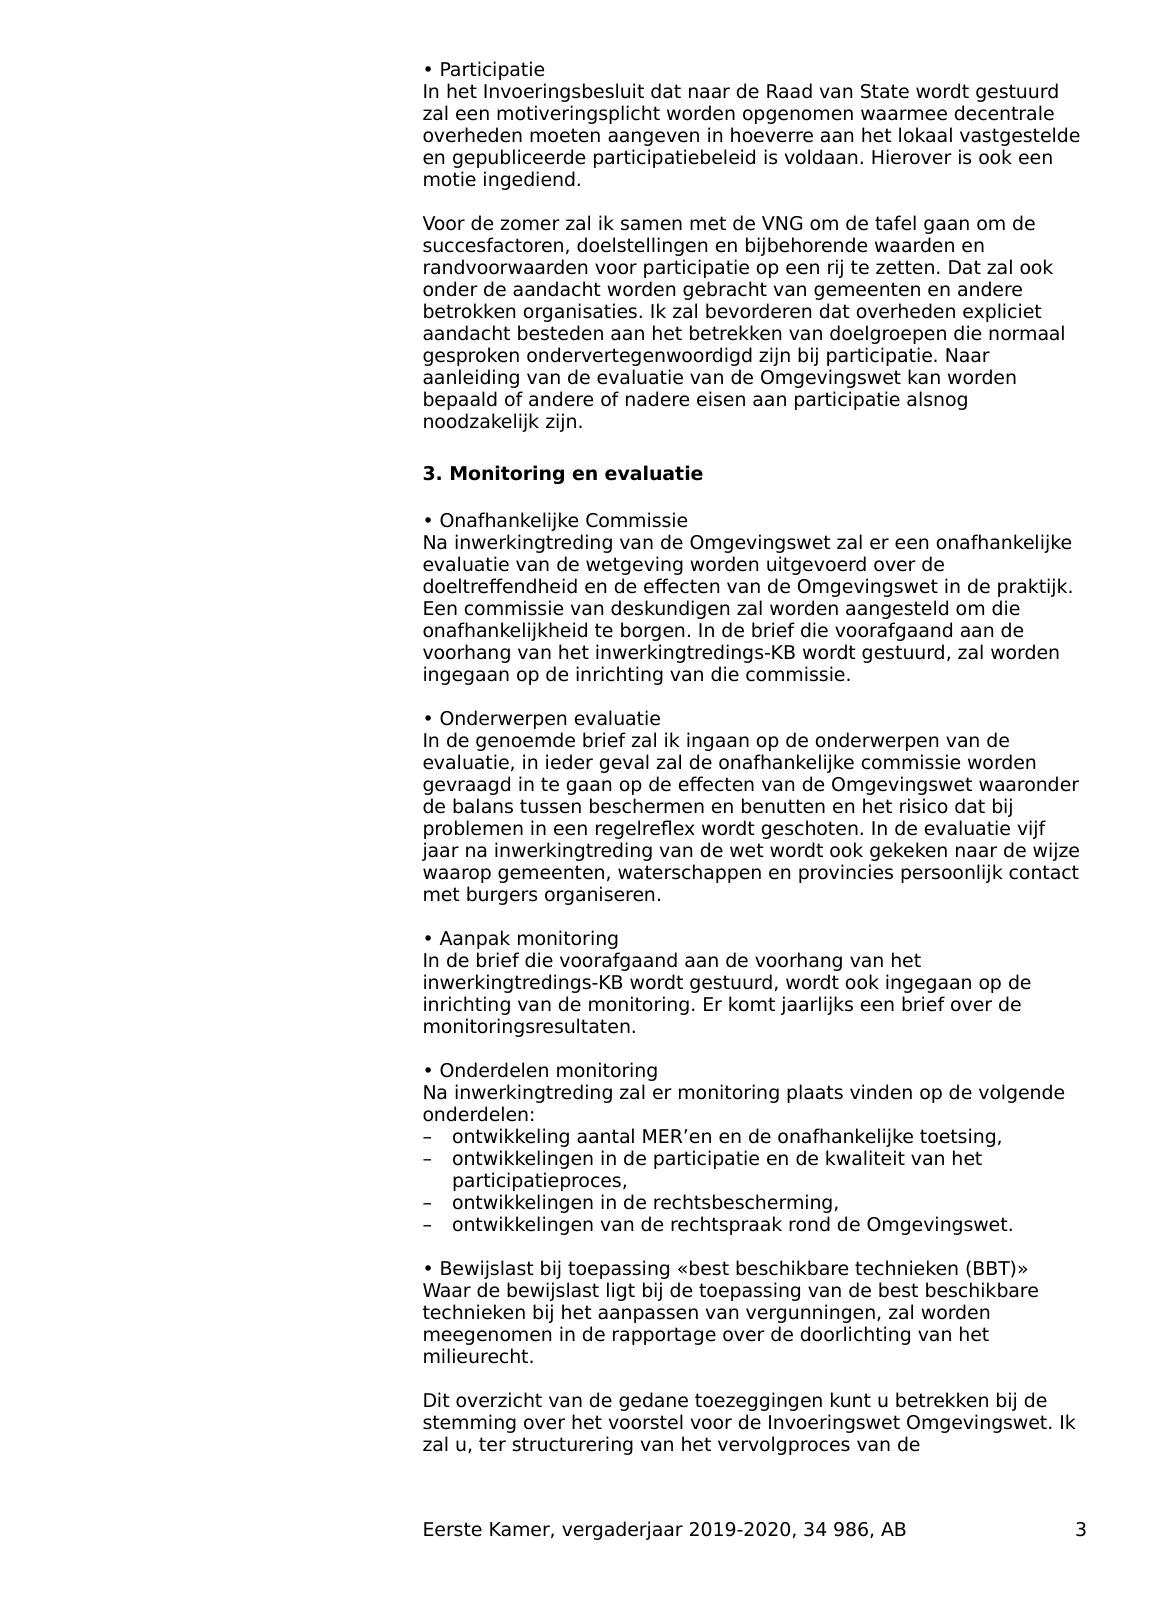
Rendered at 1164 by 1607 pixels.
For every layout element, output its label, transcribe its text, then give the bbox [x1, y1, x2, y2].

text Dit overzicht van de gedane toezeggingen kunt u betrekken bij de stemming over het voorstel voor de Invoeringswet Omgevingswet. Ik zal u, ter structurering van het vervolgproces van de [422, 1390, 1087, 1456]
text In de brief die voorafgaand aan de voorhang van het inwerkingtredings-KB wordt gestuurd, wordt ook ingegaan op de inrichting van de monitoring. Er komt jaarlijks een brief over de monitoringsresultaten. [422, 950, 1087, 1038]
subtitle • Bewijslast bij toepassing «best beschikbare technieken (BBT)» [422, 1258, 1087, 1280]
text Na inwerkingtreding zal er monitoring plaats vinden op de volgende onderdelen: [422, 1082, 1087, 1126]
subtitle 3. Monitoring en evaluatie [422, 463, 1087, 485]
subtitle • Onderdelen monitoring [422, 1060, 1087, 1082]
text – ontwikkelingen van de rechtspraak rond de Omgevingswet. [422, 1214, 1087, 1236]
subtitle • Onderwerpen evaluatie [422, 708, 1087, 730]
text In het Invoeringsbesluit dat naar de Raad van State wordt gestuurd zal een motiveringsplicht worden opgenomen waarmee decentrale overheden moeten aangeven in hoeverre aan het lokaal vastgestelde en gepubliceerde participatiebeleid is voldaan. Hierover is ook een motie ingediend. [422, 81, 1087, 191]
text Waar de bewijslast ligt bij de toepassing van de best beschikbare technieken bij het aanpassen van vergunningen, zal worden meegenomen in de rapportage over de doorlichting van het milieurecht. [422, 1280, 1087, 1368]
subtitle • Onafhankelijke Commissie [422, 510, 1087, 532]
subtitle • Participatie [422, 59, 1087, 81]
text – ontwikkelingen in de rechtsbescherming, [422, 1192, 1087, 1214]
text Na inwerkingtreding van de Omgevingswet zal er een onafhankelijke evaluatie van de wetgeving worden uitgevoerd over de doeltreffendheid en de effecten van de Omgevingswet in de praktijk. Een commissie van deskundigen zal worden aangesteld om die onafhankelijkheid te borgen. In de brief die voorafgaand aan de voorhang van het inwerkingtredings-KB wordt gestuurd, zal worden ingegaan op de inrichting van die commissie. [422, 532, 1087, 686]
text – ontwikkelingen in de participatie en de kwaliteit van het participatieproces, [422, 1148, 1087, 1192]
subtitle • Aanpak monitoring [422, 928, 1087, 950]
text In de genoemde brief zal ik ingaan op de onderwerpen van de evaluatie, in ieder geval zal de onafhankelijke commissie worden gevraagd in te gaan op de effecten van de Omgevingswet waaronder de balans tussen beschermen en benutten en het risico dat bij problemen in een regelreflex wordt geschoten. In de evaluatie vijf jaar na inwerkingtreding van de wet wordt ook gekeken naar de wijze waarop gemeenten, waterschappen en provincies persoonlijk contact met burgers organiseren. [422, 730, 1087, 906]
text Voor de zomer zal ik samen met de VNG om de tafel gaan om de succesfactoren, doelstellingen en bijbehorende waarden en randvoorwaarden voor participatie op een rij te zetten. Dat zal ook onder de aandacht worden gebracht van gemeenten en andere betrokken organisaties. Ik zal bevorderen dat overheden expliciet aandacht besteden aan het betrekken van doelgroepen die normaal gesproken ondervertegenwoordigd zijn bij participatie. Naar aanleiding van de evaluatie van de Omgevingswet kan worden bepaald of andere of nadere eisen aan participatie alsnog noodzakelijk zijn. [422, 213, 1087, 433]
text – ontwikkeling aantal MER’en en de onafhankelijke toetsing, [422, 1126, 1087, 1148]
